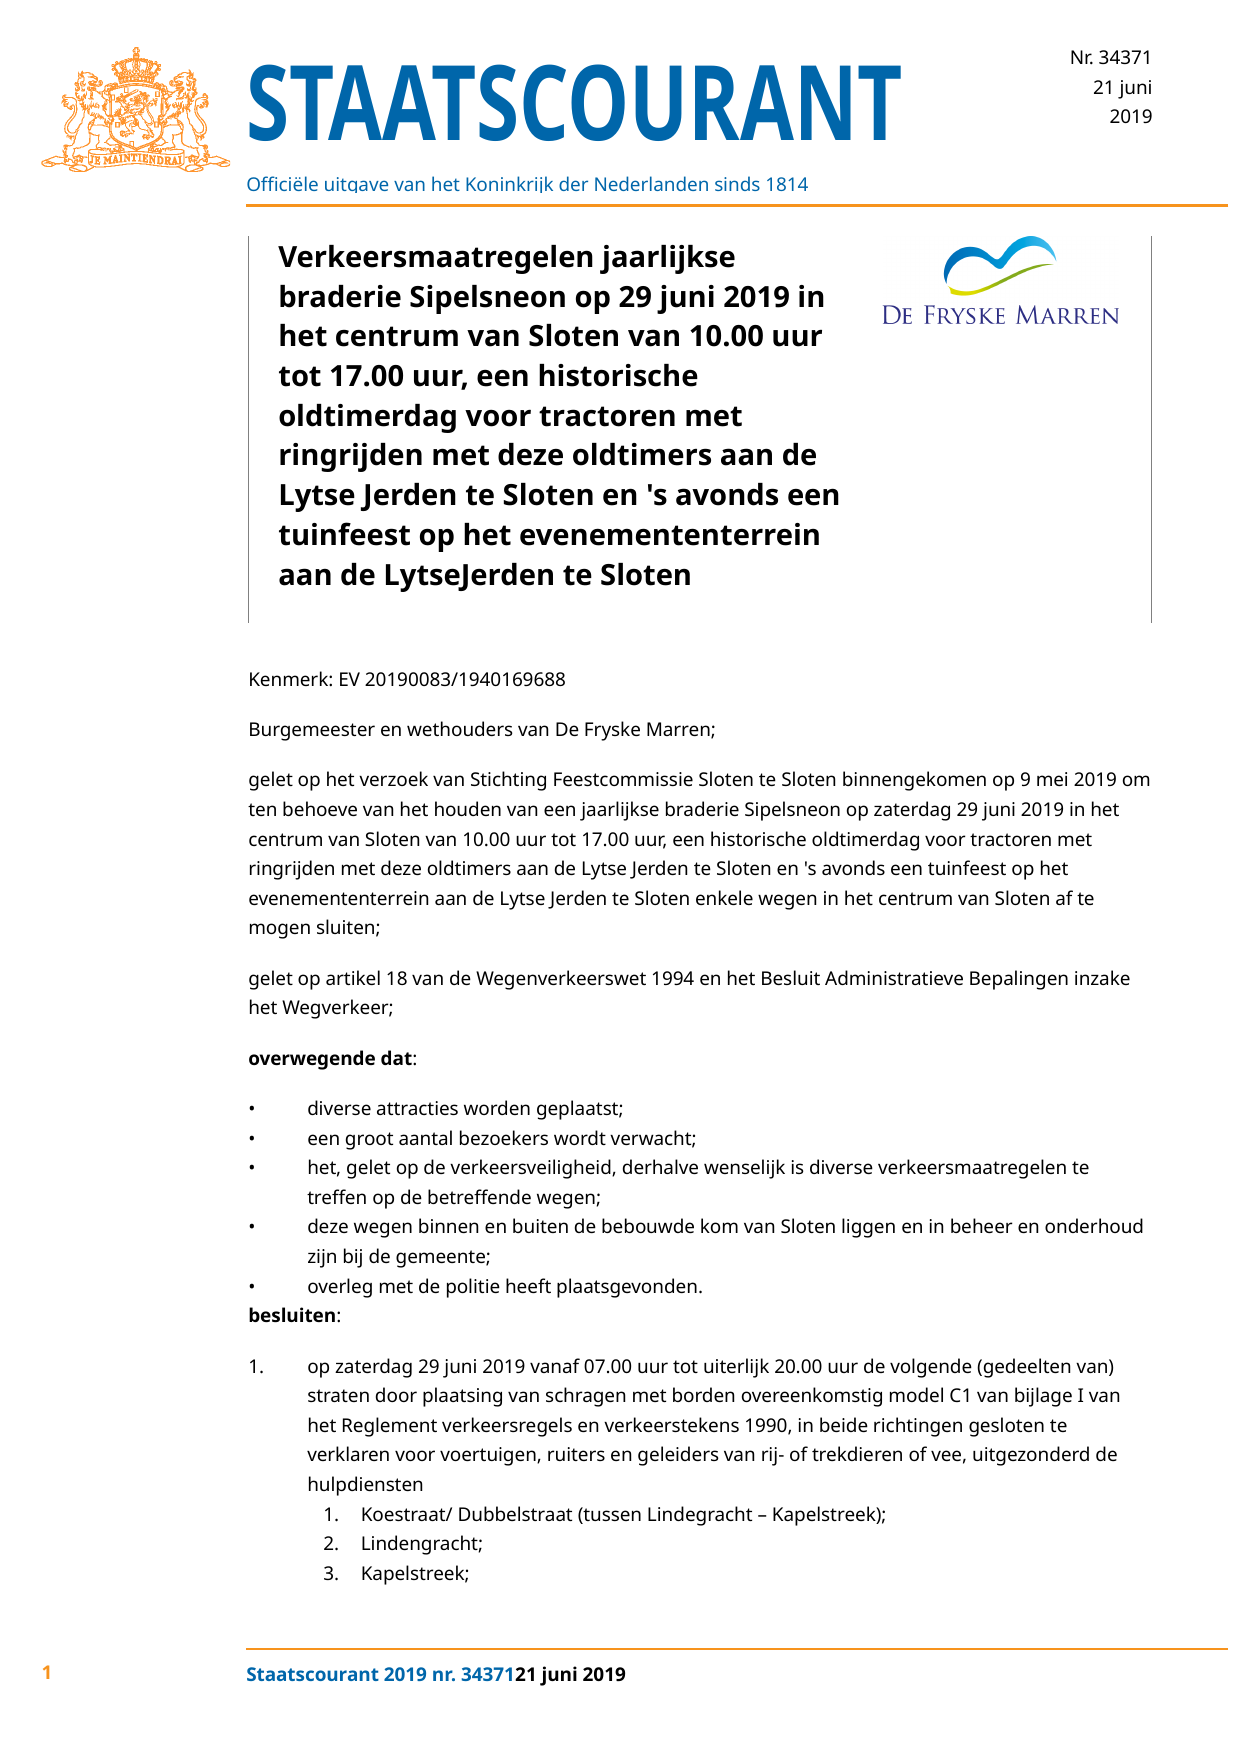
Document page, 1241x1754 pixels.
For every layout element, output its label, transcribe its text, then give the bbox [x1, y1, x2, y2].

list Koestraat/ Dubbelstraat (tussen Lindegracht – Kapelstreek); [323, 1501, 1152, 1526]
list diverse attracties worden geplaatst; [248, 1095, 1152, 1121]
list op zaterdag 29 juni 2019 vanaf 07.00 uur tot uiterlijk 20.00 uur de volgende (gedeelten van) straten door plaatsing van schragen met borden overeenkomstig model C1 van bijlage I van het Reglement verkeersregels en verkeerstekens 1990, in beide richtingen gesloten te verklaren voor voertuigen, ruiters en geleiders van rij- of trekdieren of vee, uitgezonderd de hulpdiensten [248, 1353, 1152, 1497]
list het, gelet op de verkeersveiligheid, derhalve wenselijk is diverse verkeersmaatregelen te treffen op de betreffende wegen; [248, 1154, 1152, 1210]
text gelet op het verzoek van Stichting Feestcommissie Sloten te Sloten binnengekomen op 9 mei 2019 om ten behoeve van het houden van een jaarlijkse braderie Sipelsneon op zaterdag 29 juni 2019 in het centrum van Sloten van 10.00 uur tot 17.00 uur, een historische oldtimerdag voor tractoren met ringrijden met deze oldtimers aan de Lytse Jerden te Sloten en 's avonds een tuinfeest op het evenemententerrein aan de Lytse Jerden te Sloten enkele wegen in het centrum van Sloten af te mogen sluiten; [248, 767, 1152, 940]
table_header [850, 236, 1151, 623]
picture [41, 47, 231, 172]
list deze wegen binnen en buiten de bebouwde kom van Sloten liggen en in beheer en onderhoud zijn bij de gemeente; [248, 1214, 1152, 1269]
list Kapelstreek; [323, 1560, 1152, 1586]
picture [882, 236, 1119, 324]
table_header Verkeersmaatregelen jaarlijkse braderie Sipelsneon op 29 juni 2019 in het centrum van Sloten van 10.00 uur tot 17.00 uur, een historische oldtimerdag voor tractoren met ringrijden met deze oldtimers aan de Lytse Jerden te Sloten en 's avonds een tuinfeest op het evenemententerrein aan de LytseJerden te Sloten [249, 236, 850, 623]
text Kenmerk: EV 20190083/1940169688 [248, 666, 1152, 691]
list overleg met de politie heeft plaatsgevonden. [248, 1273, 1152, 1298]
text gelet op artikel 18 van de Wegenverkeerswet 1994 en het Besluit Administratieve Bepalingen inzake het Wegverkeer; [248, 965, 1152, 1020]
text besluiten: [248, 1302, 1152, 1328]
text Burgemeester en wethouders van De Fryske Marren; [248, 716, 1152, 742]
list Lindengracht; [323, 1530, 1152, 1556]
text overwegende dat: [248, 1045, 1152, 1071]
list een groot aantal bezoekers wordt verwacht; [248, 1125, 1152, 1151]
